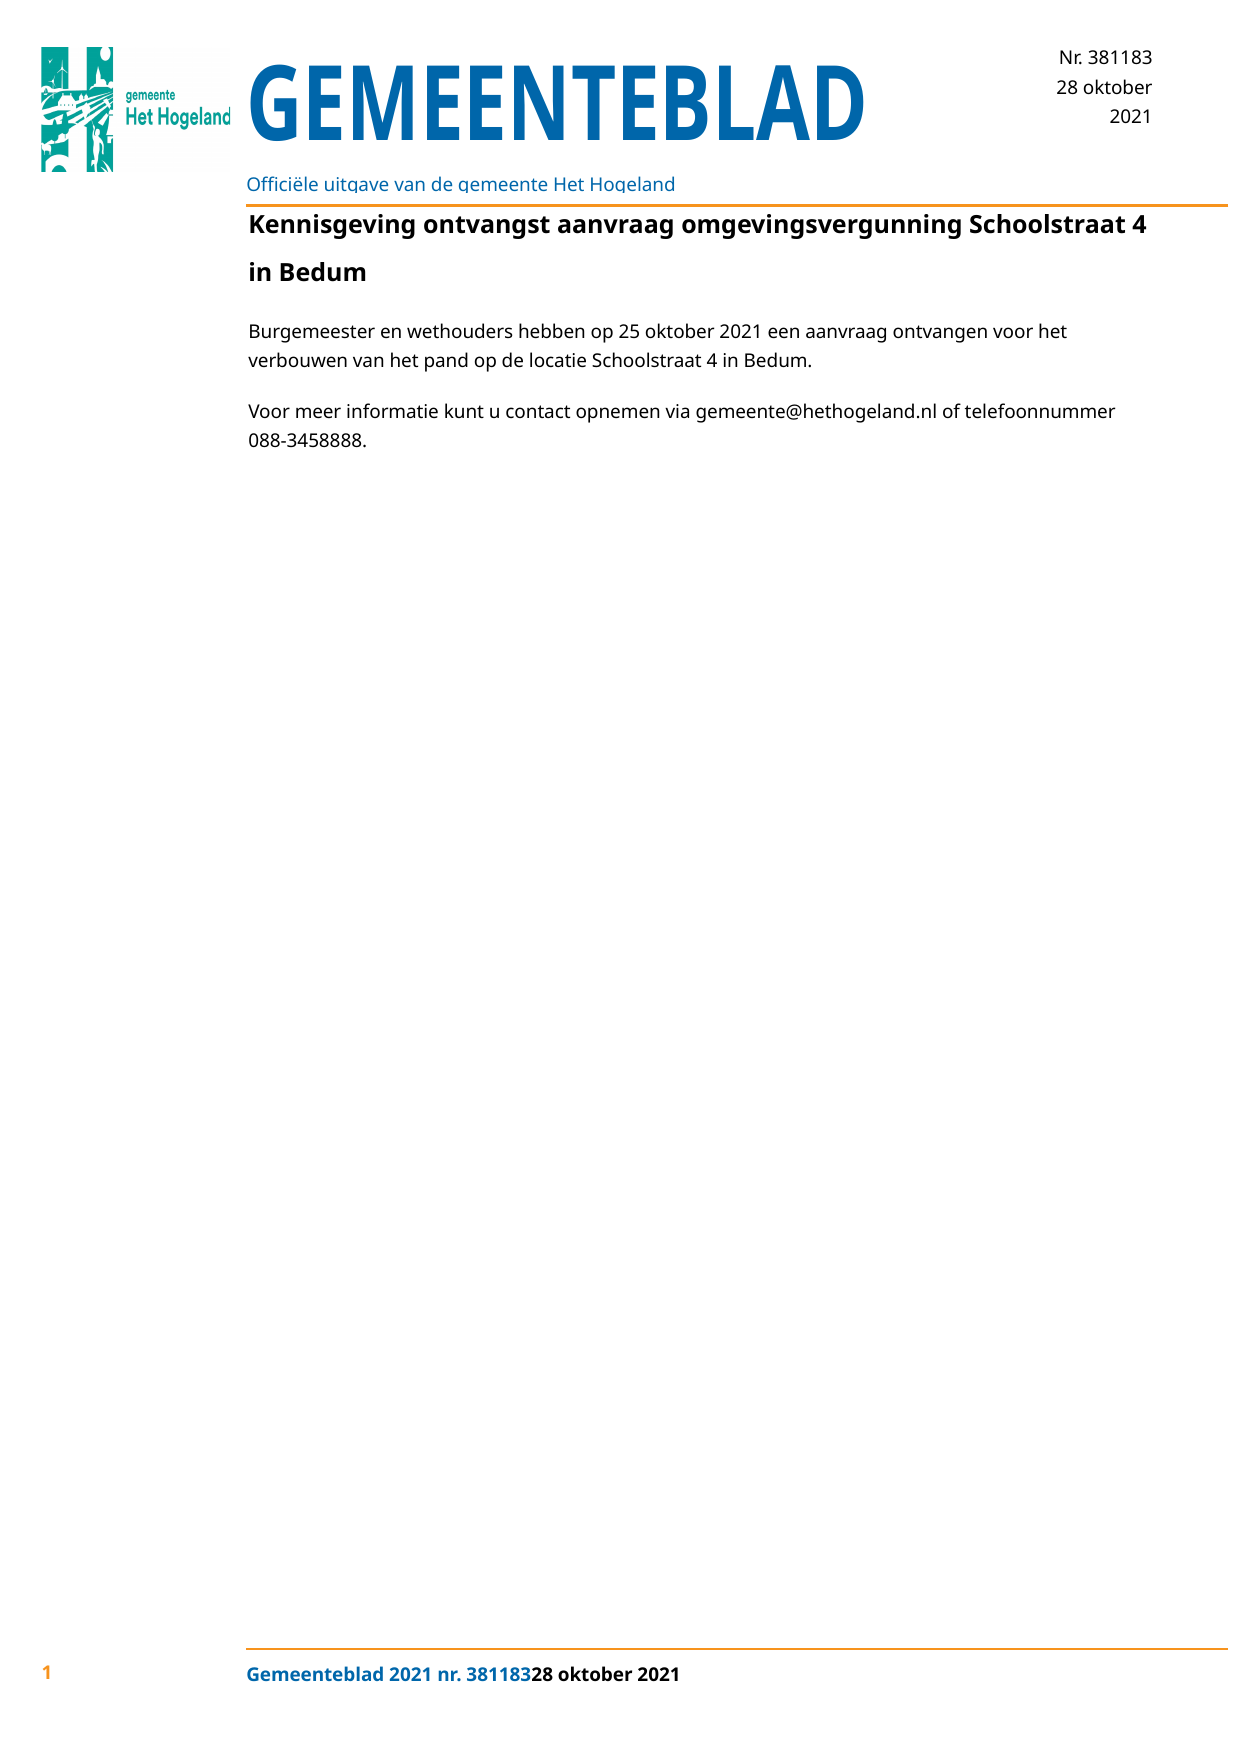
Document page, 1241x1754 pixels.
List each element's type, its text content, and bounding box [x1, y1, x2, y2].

text Voor meer informatie kunt u contact opnemen via gemeente@hethogeland.nl of telefoonnummer 088-3458888. [248, 398, 1152, 453]
text Burgemeester en wethouders hebben op 25 oktober 2021 een aanvraag ontvangen voor het verbouwen van het pand op de locatie Schoolstraat 4 in Bedum. [248, 318, 1152, 373]
text Kennisgeving ontvangst aanvraag omgevingsvergunning Schoolstraat 4 in Bedum [248, 207, 1152, 288]
picture [41, 47, 231, 172]
